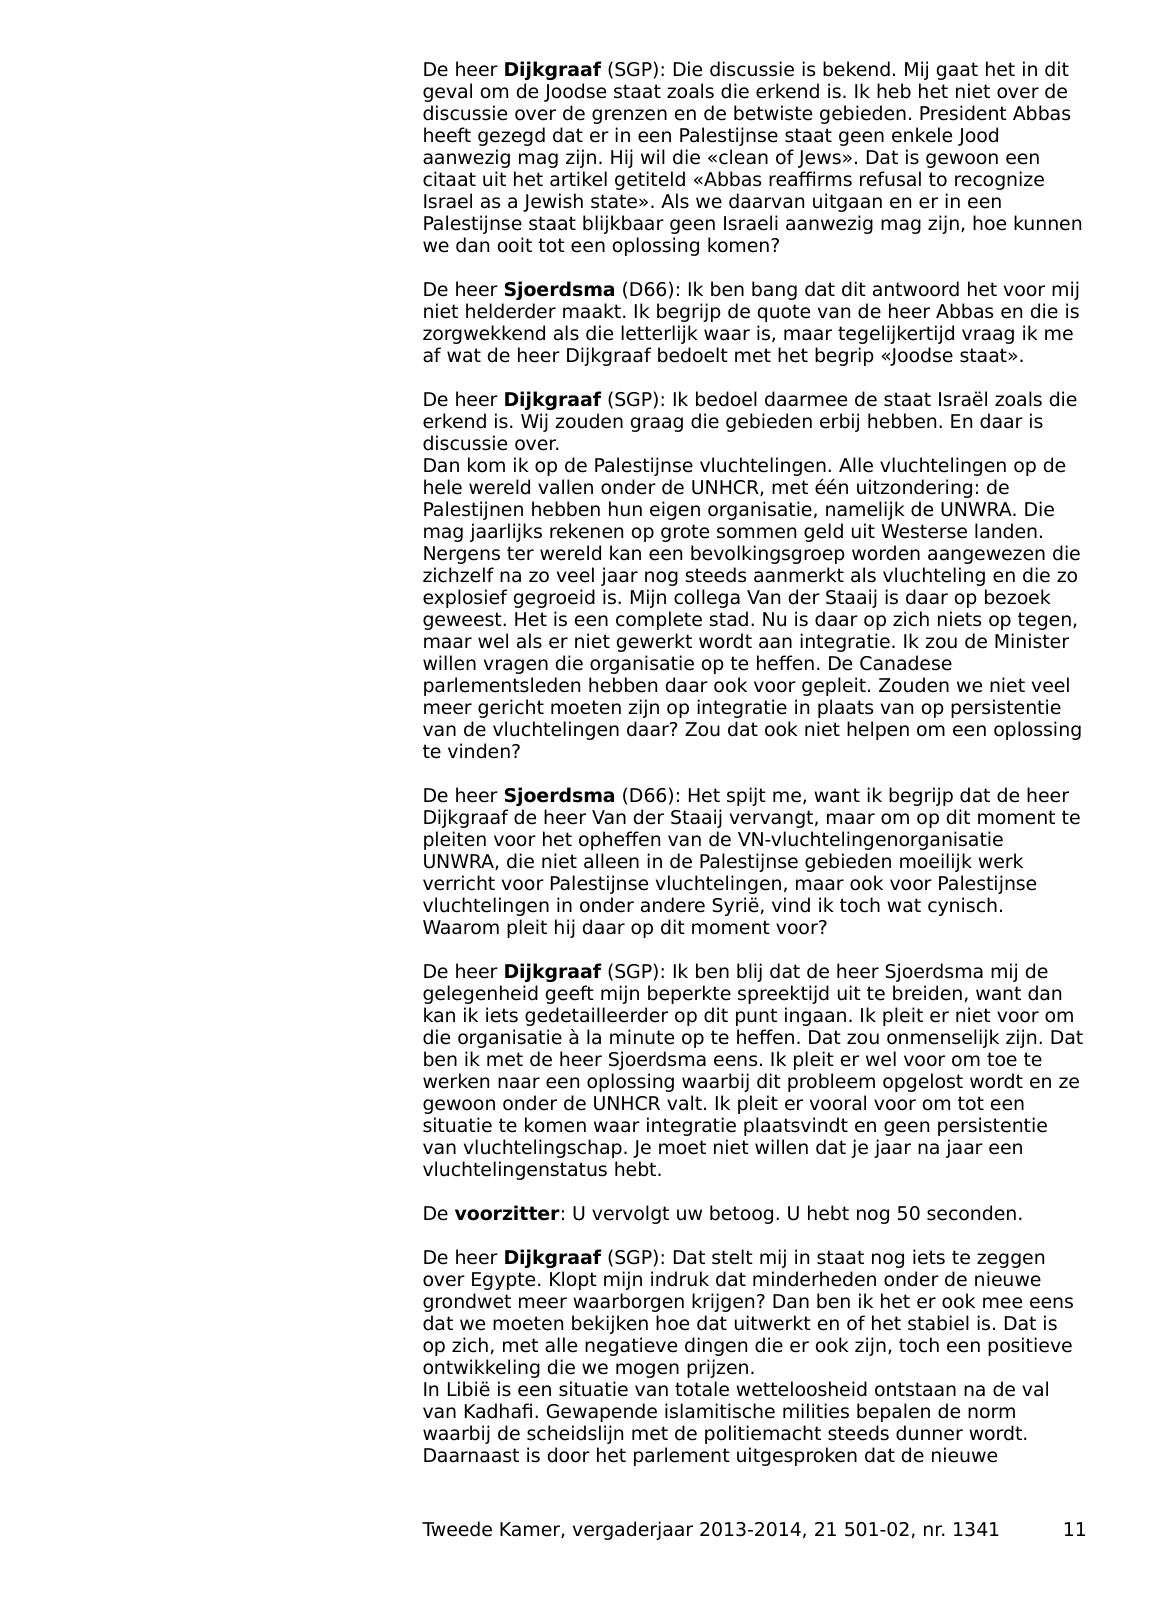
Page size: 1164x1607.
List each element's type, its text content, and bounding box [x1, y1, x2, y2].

text Dan kom ik op de Palestijnse vluchtelingen. Alle vluchtelingen op de hele wereld vallen onder de UNHCR, met één uitzondering: de Palestijnen hebben hun eigen organisatie, namelijk de UNWRA. Die mag jaarlijks rekenen op grote sommen geld uit Westerse landen. Nergens ter wereld kan een bevolkingsgroep worden aangewezen die zichzelf na zo veel jaar nog steeds aanmerkt als vluchteling en die zo explosief gegroeid is. Mijn collega Van der Staaij is daar op bezoek geweest. Het is een complete stad. Nu is daar op zich niets op tegen, maar wel als er niet gewerkt wordt aan integratie. Ik zou de Minister willen vragen die organisatie op te heffen. De Canadese parlementsleden hebben daar ook voor gepleit. Zouden we niet veel meer gericht moeten zijn op integratie in plaats van op persistentie van de vluchtelingen daar? Zou dat ook niet helpen om een oplossing te vinden? [422, 455, 1087, 763]
text De heer Dijkgraaf (SGP): Dat stelt mij in staat nog iets te zeggen over Egypte. Klopt mijn indruk dat minderheden onder de nieuwe grondwet meer waarborgen krijgen? Dan ben ik het er ook mee eens dat we moeten bekijken hoe dat uitwerkt en of het stabiel is. Dat is op zich, met alle negatieve dingen die er ook zijn, toch een positieve ontwikkeling die we mogen prijzen. [422, 1247, 1087, 1379]
text De heer Dijkgraaf (SGP): Ik ben blij dat de heer Sjoerdsma mij de gelegenheid geeft mijn beperkte spreektijd uit te breiden, want dan kan ik iets gedetailleerder op dit punt ingaan. Ik pleit er niet voor om die organisatie à la minute op te heffen. Dat zou onmenselijk zijn. Dat ben ik met de heer Sjoerdsma eens. Ik pleit er wel voor om toe te werken naar een oplossing waarbij dit probleem opgelost wordt en ze gewoon onder de UNHCR valt. Ik pleit er vooral voor om tot een situatie te komen waar integratie plaatsvindt en geen persistentie van vluchtelingschap. Je moet niet willen dat je jaar na jaar een vluchtelingenstatus hebt. [422, 961, 1087, 1181]
text De heer Dijkgraaf (SGP): Ik bedoel daarmee de staat Israël zoals die erkend is. Wij zouden graag die gebieden erbij hebben. En daar is discussie over. [422, 389, 1087, 455]
text In Libië is een situatie van totale wetteloosheid ontstaan na de val van Kadhafi. Gewapende islamitische milities bepalen de norm waarbij de scheidslijn met de politiemacht steeds dunner wordt. Daarnaast is door het parlement uitgesproken dat de nieuwe [422, 1379, 1087, 1467]
text De heer Sjoerdsma (D66): Ik ben bang dat dit antwoord het voor mij niet helderder maakt. Ik begrijp de quote van de heer Abbas en die is zorgwekkend als die letterlijk waar is, maar tegelijkertijd vraag ik me af wat de heer Dijkgraaf bedoelt met het begrip «Joodse staat». [422, 279, 1087, 367]
text De voorzitter: U vervolgt uw betoog. U hebt nog 50 seconden. [422, 1203, 1087, 1225]
text De heer Sjoerdsma (D66): Het spijt me, want ik begrijp dat de heer Dijkgraaf de heer Van der Staaij vervangt, maar om op dit moment te pleiten voor het opheffen van de VN-vluchtelingenorganisatie UNWRA, die niet alleen in de Palestijnse gebieden moeilijk werk verricht voor Palestijnse vluchtelingen, maar ook voor Palestijnse vluchtelingen in onder andere Syrië, vind ik toch wat cynisch. Waarom pleit hij daar op dit moment voor? [422, 785, 1087, 939]
text De heer Dijkgraaf (SGP): Die discussie is bekend. Mij gaat het in dit geval om de Joodse staat zoals die erkend is. Ik heb het niet over de discussie over de grenzen en de betwiste gebieden. President Abbas heeft gezegd dat er in een Palestijnse staat geen enkele Jood aanwezig mag zijn. Hij wil die «clean of Jews». Dat is gewoon een citaat uit het artikel getiteld «Abbas reaffirms refusal to recognize Israel as a Jewish state». Als we daarvan uitgaan en er in een Palestijnse staat blijkbaar geen Israeli aanwezig mag zijn, hoe kunnen we dan ooit tot een oplossing komen? [422, 59, 1087, 257]
